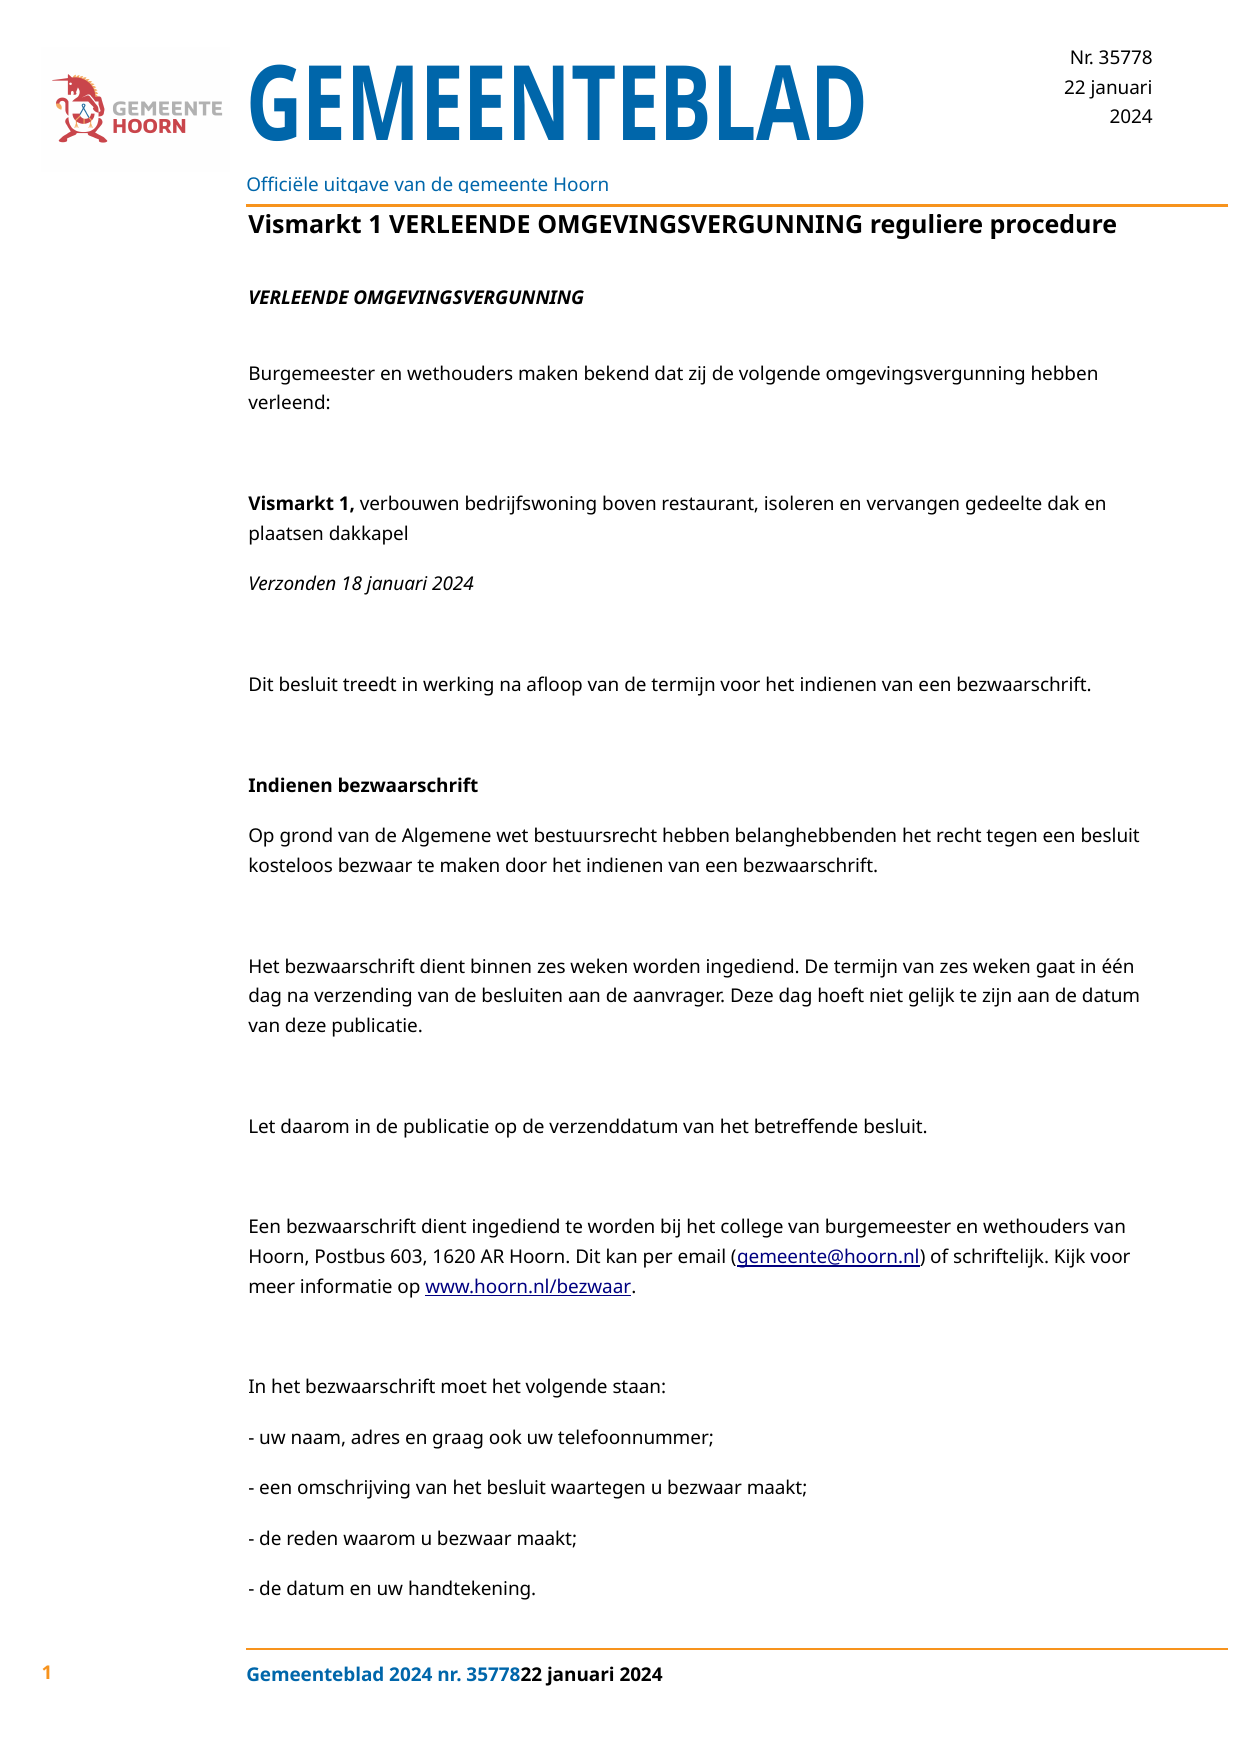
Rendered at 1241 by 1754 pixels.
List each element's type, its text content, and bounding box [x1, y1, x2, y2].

text Dit besluit treedt in werking na afloop van de termijn voor het indienen van een bezwaarschrift. [248, 671, 1152, 697]
text Op grond van de Algemene wet bestuursrecht hebben belanghebbenden het recht tegen een besluit kosteloos bezwaar te maken door het indienen van een bezwaarschrift. [248, 822, 1152, 878]
text - uw naam, adres en graag ook uw telefoonnummer; [248, 1424, 1152, 1450]
text Vismarkt 1 VERLEENDE OMGEVINGSVERGUNNING reguliere procedure [248, 207, 1152, 241]
text - de datum en uw handtekening. [248, 1575, 1152, 1601]
text VERLEENDE OMGEVINGSVERGUNNING [248, 284, 1152, 309]
text Het bezwaarschrift dient binnen zes weken worden ingediend. De termijn van zes weken gaat in één dag na verzending van de besluiten aan de aanvrager. Deze dag hoeft niet gelijk te zijn aan de datum van deze publicatie. [248, 953, 1152, 1038]
text - een omschrijving van het besluit waartegen u bezwaar maakt; [248, 1474, 1152, 1500]
text Verzonden 18 januari 2024 [248, 570, 1152, 596]
picture [41, 47, 231, 172]
text Indienen bezwaarschrift [248, 772, 1152, 798]
text In het bezwaarschrift moet het volgende staan: [248, 1374, 1152, 1399]
text Vismarkt 1, verbouwen bedrijfswoning boven restaurant, isoleren en vervangen gedeelte dak en plaatsen dakkapel [248, 490, 1152, 546]
text Let daarom in de publicatie op de verzenddatum van het betreffende besluit. [248, 1113, 1152, 1139]
text Een bezwaarschrift dient ingediend te worden bij het college van burgemeester en wethouders van Hoorn, Postbus 603, 1620 AR Hoorn. Dit kan per email (gemeente@hoorn.nl) of schriftelijk. Kijk voor meer informatie op www.hoorn.nl/bezwaar. [248, 1214, 1152, 1299]
text Burgemeester en wethouders maken bekend dat zij de volgende omgevingsvergunning hebben verleend: [248, 360, 1152, 415]
text - de reden waarom u bezwaar maakt; [248, 1525, 1152, 1551]
